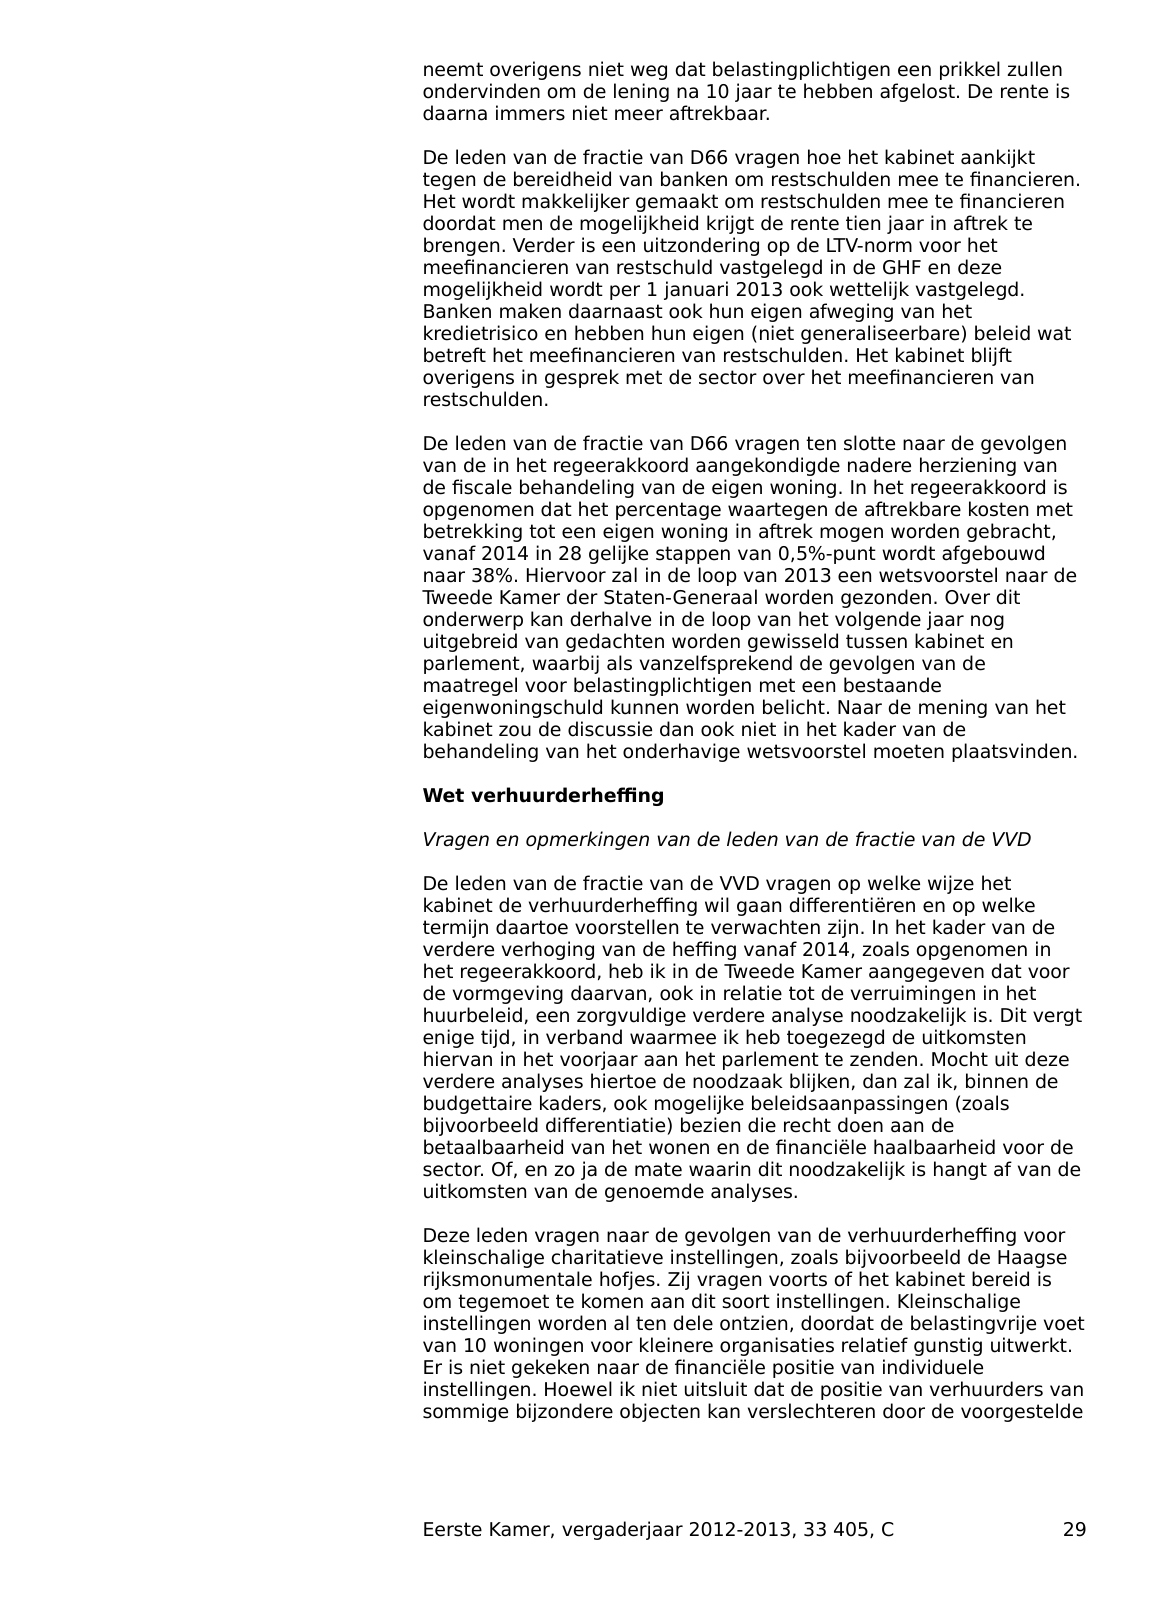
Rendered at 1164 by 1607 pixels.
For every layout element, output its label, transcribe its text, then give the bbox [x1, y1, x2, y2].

subtitle Vragen en opmerkingen van de leden van de fractie van de VVD [422, 829, 1087, 851]
subtitle Wet verhuurderheffing [422, 785, 1087, 807]
text De leden van de fractie van D66 vragen ten slotte naar de gevolgen van de in het regeerakkoord aangekondigde nadere herziening van de fiscale behandeling van de eigen woning. In het regeerakkoord is opgenomen dat het percentage waartegen de aftrekbare kosten met betrekking tot een eigen woning in aftrek mogen worden gebracht, vanaf 2014 in 28 gelijke stappen van 0,5%-punt wordt afgebouwd naar 38%. Hiervoor zal in de loop van 2013 een wetsvoorstel naar de Tweede Kamer der Staten-Generaal worden gezonden. Over dit onderwerp kan derhalve in de loop van het volgende jaar nog uitgebreid van gedachten worden gewisseld tussen kabinet en parlement, waarbij als vanzelfsprekend de gevolgen van de maatregel voor belastingplichtigen met een bestaande eigenwoningschuld kunnen worden belicht. Naar de mening van het kabinet zou de discussie dan ook niet in het kader van de behandeling van het onderhavige wetsvoorstel moeten plaatsvinden. [422, 433, 1087, 763]
text De leden van de fractie van de VVD vragen op welke wijze het kabinet de verhuurderheffing wil gaan differentiëren en op welke termijn daartoe voorstellen te verwachten zijn. In het kader van de verdere verhoging van de heffing vanaf 2014, zoals opgenomen in het regeerakkoord, heb ik in de Tweede Kamer aangegeven dat voor de vormgeving daarvan, ook in relatie tot de verruimingen in het huurbeleid, een zorgvuldige verdere analyse noodzakelijk is. Dit vergt enige tijd, in verband waarmee ik heb toegezegd de uitkomsten hiervan in het voorjaar aan het parlement te zenden. Mocht uit deze verdere analyses hiertoe de noodzaak blijken, dan zal ik, binnen de budgettaire kaders, ook mogelijke beleidsaanpassingen (zoals bijvoorbeeld differentiatie) bezien die recht doen aan de betaalbaarheid van het wonen en de financiële haalbaarheid voor de sector. Of, en zo ja de mate waarin dit noodzakelijk is hangt af van de uitkomsten van de genoemde analyses. [422, 873, 1087, 1203]
text De leden van de fractie van D66 vragen hoe het kabinet aankijkt tegen de bereidheid van banken om restschulden mee te financieren. Het wordt makkelijker gemaakt om restschulden mee te financieren doordat men de mogelijkheid krijgt de rente tien jaar in aftrek te brengen. Verder is een uitzondering op de LTV-norm voor het meefinancieren van restschuld vastgelegd in de GHF en deze mogelijkheid wordt per 1 januari 2013 ook wettelijk vastgelegd. Banken maken daarnaast ook hun eigen afweging van het kredietrisico en hebben hun eigen (niet generaliseerbare) beleid wat betreft het meefinancieren van restschulden. Het kabinet blijft overigens in gesprek met de sector over het meefinancieren van restschulden. [422, 147, 1087, 411]
text Deze leden vragen naar de gevolgen van de verhuurderheffing voor kleinschalige charitatieve instellingen, zoals bijvoorbeeld de Haagse rijksmonumentale hofjes. Zij vragen voorts of het kabinet bereid is om tegemoet te komen aan dit soort instellingen. Kleinschalige instellingen worden al ten dele ontzien, doordat de belastingvrije voet van 10 woningen voor kleinere organisaties relatief gunstig uitwerkt. Er is niet gekeken naar de financiële positie van individuele instellingen. Hoewel ik niet uitsluit dat de positie van verhuurders van sommige bijzondere objecten kan verslechteren door de voorgestelde [422, 1225, 1087, 1423]
text neemt overigens niet weg dat belastingplichtigen een prikkel zullen ondervinden om de lening na 10 jaar te hebben afgelost. De rente is daarna immers niet meer aftrekbaar. [422, 59, 1087, 125]
